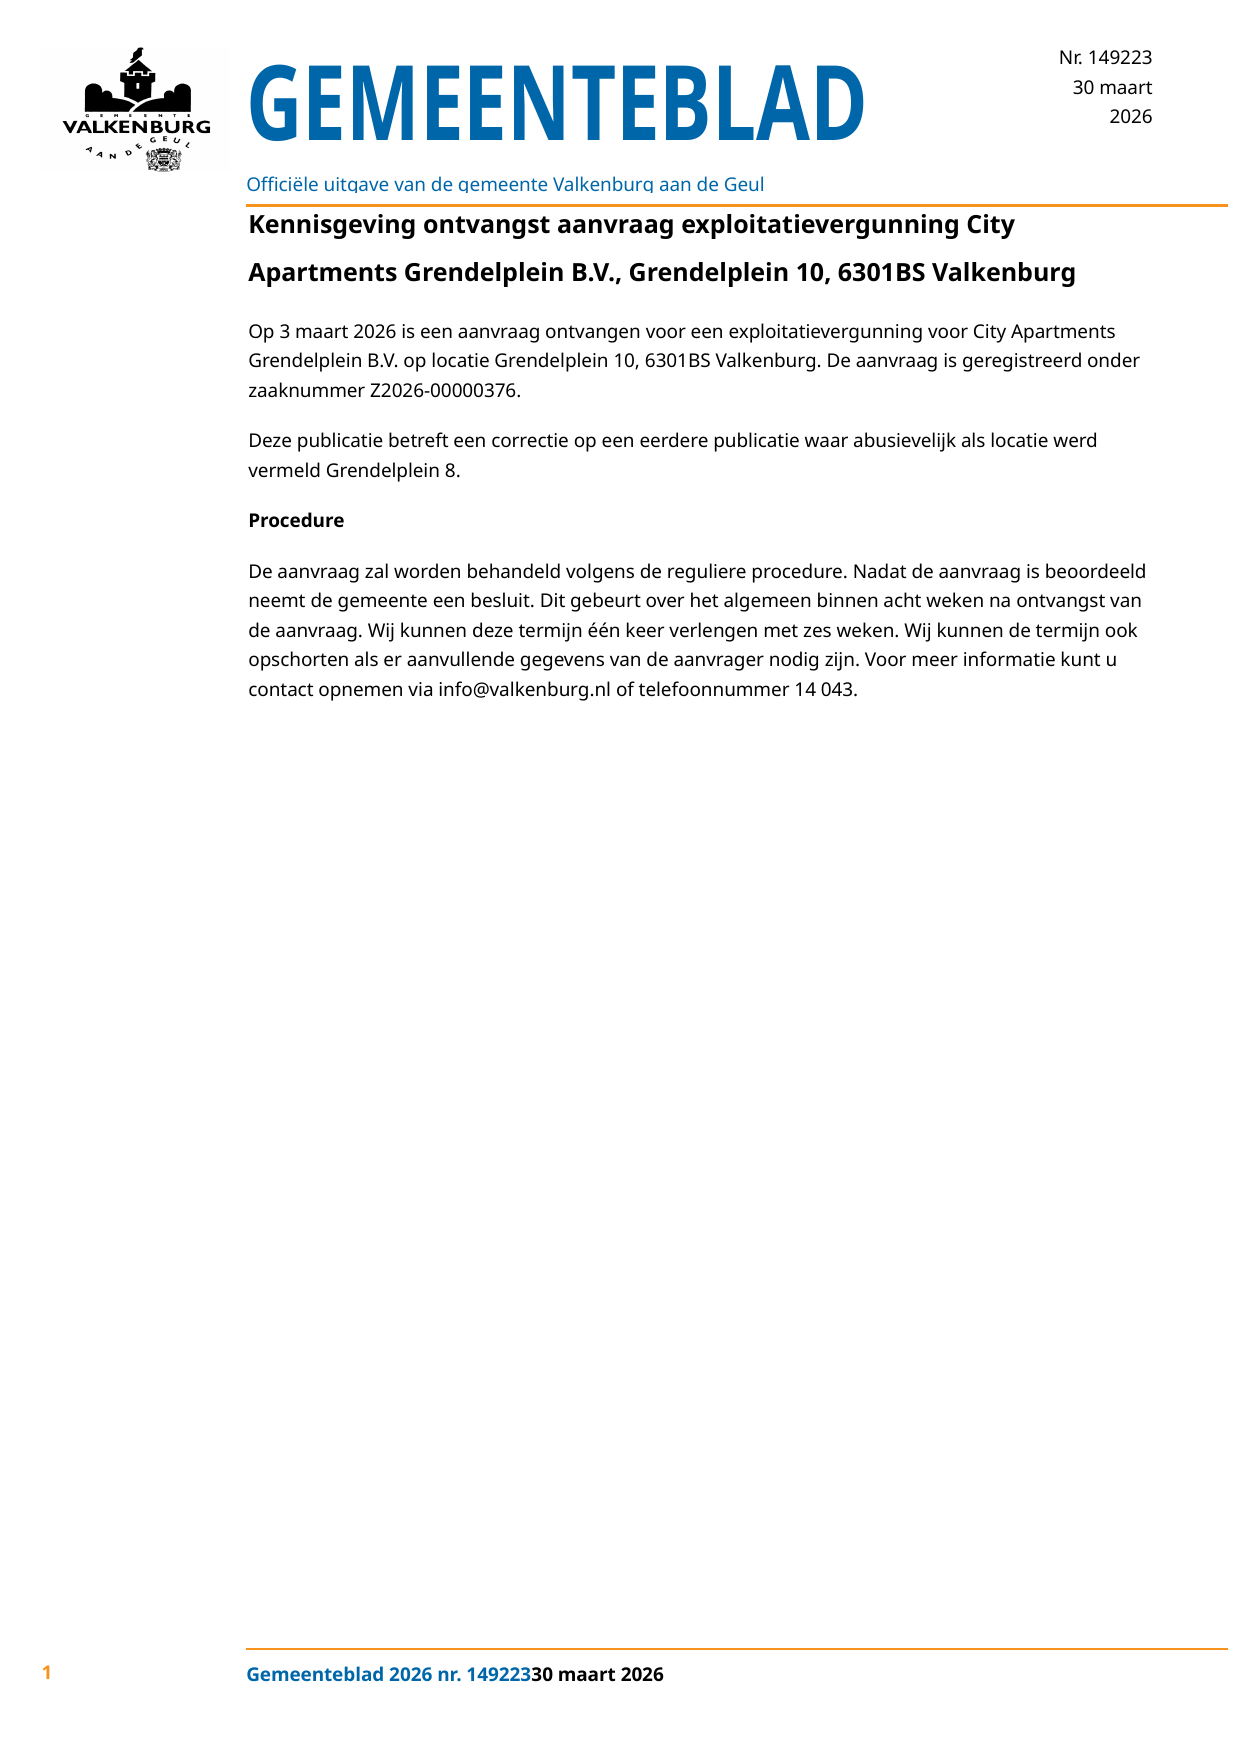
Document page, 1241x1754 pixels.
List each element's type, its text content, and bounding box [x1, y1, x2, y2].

text Deze publicatie betreft een correctie op een eerdere publicatie waar abusievelijk als locatie werd vermeld Grendelplein 8. [248, 427, 1152, 483]
text Kennisgeving ontvangst aanvraag exploitatievergunning City Apartments Grendelplein B.V., Grendelplein 10, 6301BS Valkenburg [248, 207, 1152, 288]
text Procedure [248, 507, 1152, 533]
picture [41, 47, 231, 172]
text De aanvraag zal worden behandeld volgens de reguliere procedure. Nadat de aanvraag is beoordeeld neemt de gemeente een besluit. Dit gebeurt over het algemeen binnen acht weken na ontvangst van de aanvraag. Wij kunnen deze termijn één keer verlengen met zes weken. Wij kunnen de termijn ook opschorten als er aanvullende gegevens van de aanvrager nodig zijn. Voor meer informatie kunt u contact opnemen via info@valkenburg.nl of telefoonnummer 14 043. [248, 558, 1152, 702]
text Op 3 maart 2026 is een aanvraag ontvangen voor een exploitatievergunning voor City Apartments Grendelplein B.V. op locatie Grendelplein 10, 6301BS Valkenburg. De aanvraag is geregistreerd onder zaaknummer Z2026-00000376. [248, 318, 1152, 403]
